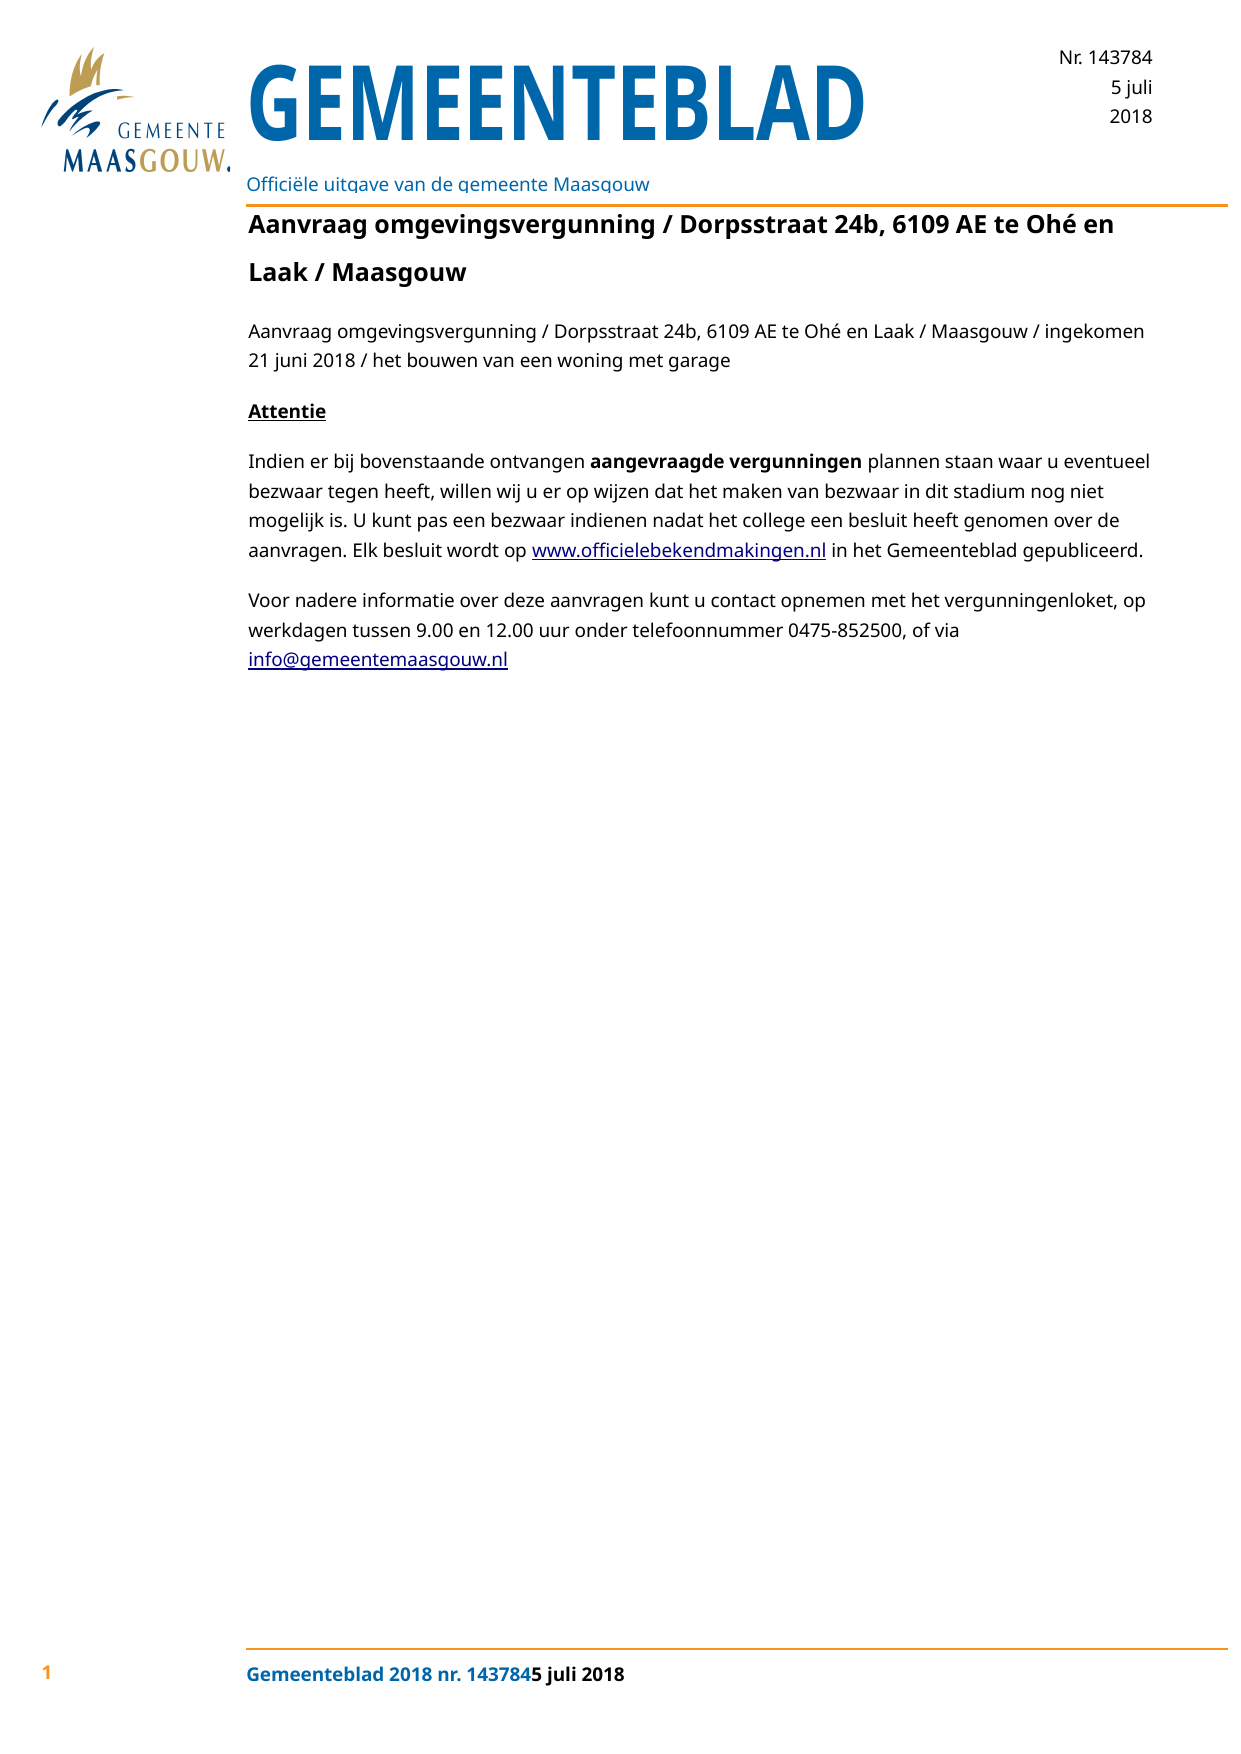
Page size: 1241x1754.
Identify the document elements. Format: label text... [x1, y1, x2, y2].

text Attentie [248, 398, 1152, 424]
text Aanvraag omgevingsvergunning / Dorpsstraat 24b, 6109 AE te Ohé en Laak / Maasgouw [248, 207, 1152, 288]
text Aanvraag omgevingsvergunning / Dorpsstraat 24b, 6109 AE te Ohé en Laak / Maasgouw / ingekomen 21 juni 2018 / het bouwen van een woning met garage [248, 318, 1152, 373]
text Indien er bij bovenstaande ontvangen aangevraagde vergunningen plannen staan waar u eventueel bezwaar tegen heeft, willen wij u er op wijzen dat het maken van bezwaar in dit stadium nog niet mogelijk is. U kunt pas een bezwaar indienen nadat het college een besluit heeft genomen over de aanvragen. Elk besluit wordt op www.officielebekendmakingen.nl in het Gemeenteblad gepubliceerd. [248, 448, 1152, 563]
text Voor nadere informatie over deze aanvragen kunt u contact opnemen met het vergunningenloket, op werkdagen tussen 9.00 en 12.00 uur onder telefoonnummer 0475-852500, of via info@gemeentemaasgouw.nl [248, 587, 1152, 672]
picture [41, 47, 231, 172]
